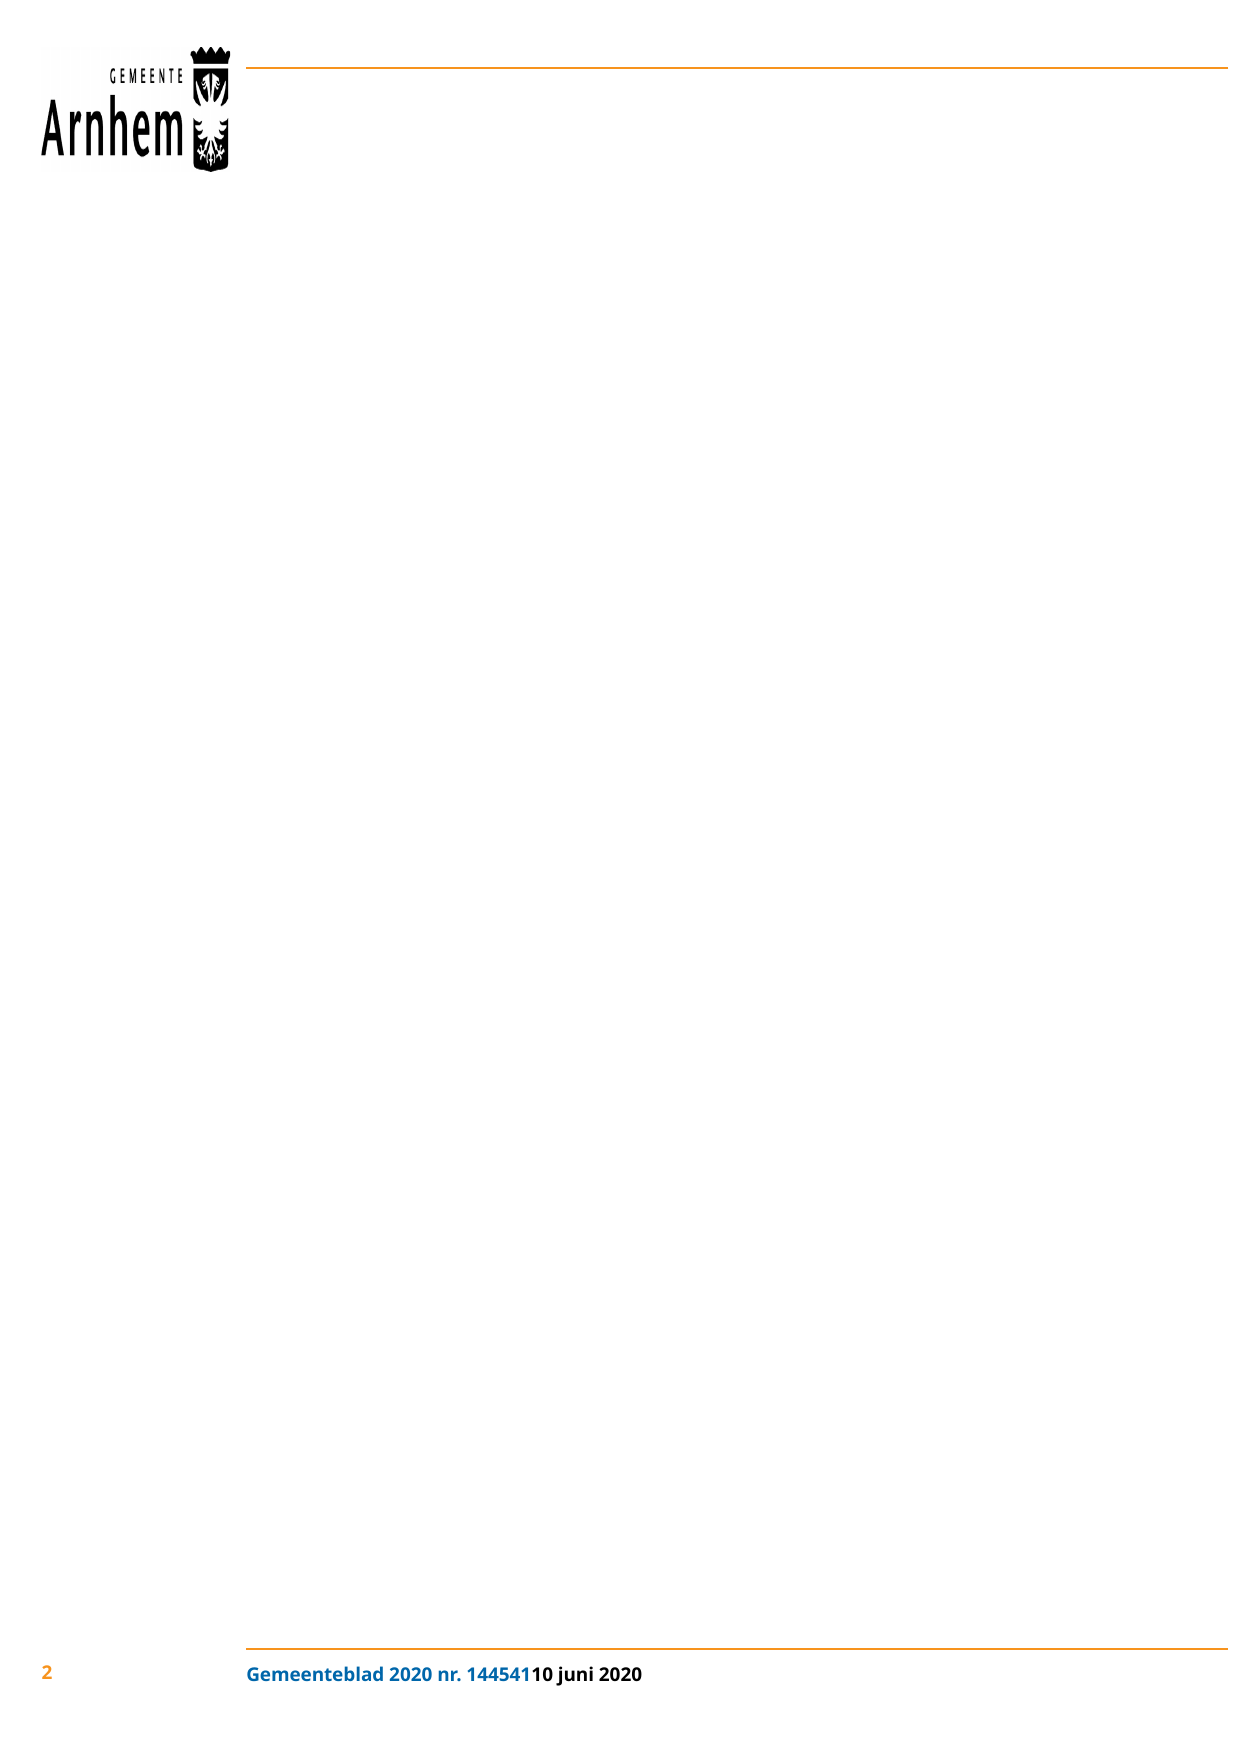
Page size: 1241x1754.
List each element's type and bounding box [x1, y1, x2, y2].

picture [41, 47, 231, 172]
